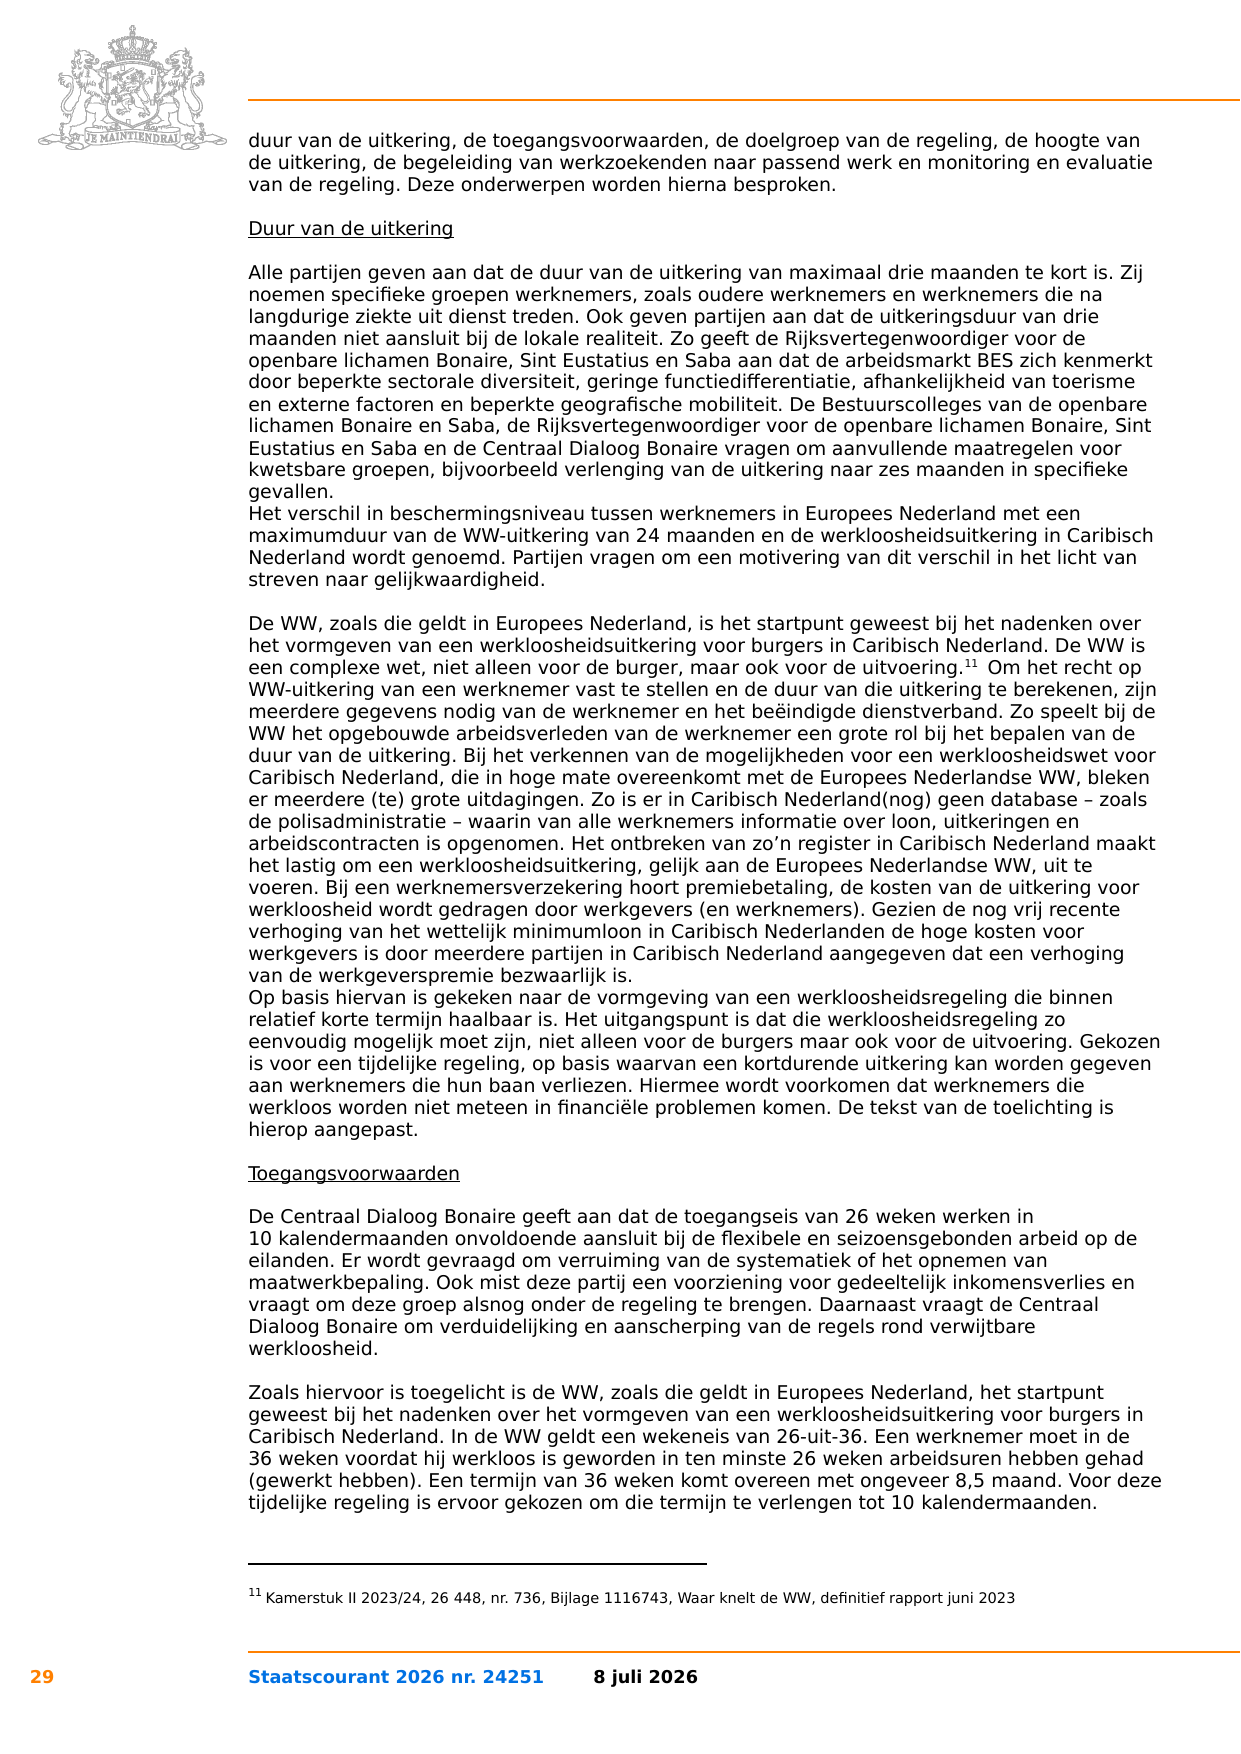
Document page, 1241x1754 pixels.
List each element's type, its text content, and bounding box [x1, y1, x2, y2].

text De WW, zoals die geldt in Europees Nederland, is het startpunt geweest bij het nadenken over het vormgeven van een werkloosheidsuitkering voor burgers in Caribisch Nederland. De WW is een complexe wet, niet alleen voor de burger, maar ook voor de uitvoering. Om het recht op WW-uitkering van een werknemer vast te stellen en de duur van die uitkering te berekenen, zijn meerdere gegevens nodig van de werknemer en het beëindigde dienstverband. Zo speelt bij de WW het opgebouwde arbeidsverleden van de werknemer een grote rol bij het bepalen van de duur van de uitkering. Bij het verkennen van de mogelijkheden voor een werkloosheidswet voor Caribisch Nederland, die in hoge mate overeenkomt met de Europees Nederlandse WW, bleken er meerdere (te) grote uitdagingen. Zo is er in Caribisch Nederland(nog) geen database – zoals de polisadministratie – waarin van alle werknemers informatie over loon, uitkeringen en arbeidscontracten is opgenomen. Het ontbreken van zo’n register in Caribisch Nederland maakt het lastig om een werkloosheidsuitkering, gelijk aan de Europees Nederlandse WW, uit te voeren. Bij een werknemersverzekering hoort premiebetaling, de kosten van de uitkering voor werkloosheid wordt gedragen door werkgevers (en werknemers). Gezien de nog vrij recente verhoging van het wettelijk minimumloon in Caribisch Nederlanden de hoge kosten voor werkgevers is door meerdere partijen in Caribisch Nederland aangegeven dat een verhoging van de werkgeverspremie bezwaarlijk is. [248, 613, 1163, 987]
text Kamerstuk II 2023/24, 26 448, nr. 736, Bijlage 1116743, Waar knelt de WW, definitief rapport juni 2023 [248, 1586, 1163, 1608]
text Het verschil in beschermingsniveau tussen werknemers in Europees Nederland met een maximumduur van de WW-uitkering van 24 maanden en de werkloosheidsuitkering in Caribisch Nederland wordt genoemd. Partijen vragen om een motivering van dit verschil in het licht van streven naar gelijkwaardigheid. [248, 503, 1163, 591]
subtitle Toegangsvoorwaarden [248, 1162, 1163, 1184]
text Op basis hiervan is gekeken naar de vormgeving van een werkloosheidsregeling die binnen relatief korte termijn haalbaar is. Het uitgangspunt is dat die werkloosheidsregeling zo eenvoudig mogelijk moet zijn, niet alleen voor de burgers maar ook voor de uitvoering. Gekozen is voor een tijdelijke regeling, op basis waarvan een kortdurende uitkering kan worden gegeven aan werknemers die hun baan verliezen. Hiermee wordt voorkomen dat werknemers die werkloos worden niet meteen in financiële problemen komen. De tekst van de toelichting is hierop aangepast. [248, 987, 1163, 1141]
text duur van de uitkering, de toegangsvoorwaarden, de doelgroep van de regeling, de hoogte van de uitkering, de begeleiding van werkzoekenden naar passend werk en monitoring en evaluatie van de regeling. Deze onderwerpen worden hierna besproken. [248, 130, 1163, 196]
text De Centraal Dialoog Bonaire geeft aan dat de toegangseis van 26 weken werken in 10 kalendermaanden onvoldoende aansluit bij de flexibele en seizoensgebonden arbeid op de eilanden. Er wordt gevraagd om verruiming van de systematiek of het opnemen van maatwerkbepaling. Ook mist deze partij een voorziening voor gedeeltelijk inkomensverlies en vraagt om deze groep alsnog onder de regeling te brengen. Daarnaast vraagt de Centraal Dialoog Bonaire om verduidelijking en aanscherping van de regels rond verwijtbare werkloosheid. [248, 1206, 1163, 1360]
subtitle Duur van de uitkering [248, 218, 1163, 240]
text Alle partijen geven aan dat de duur van de uitkering van maximaal drie maanden te kort is. Zij noemen specifieke groepen werknemers, zoals oudere werknemers en werknemers die na langdurige ziekte uit dienst treden. Ook geven partijen aan dat de uitkeringsduur van drie maanden niet aansluit bij de lokale realiteit. Zo geeft de Rijksvertegenwoordiger voor de openbare lichamen Bonaire, Sint Eustatius en Saba aan dat de arbeidsmarkt BES zich kenmerkt door beperkte sectorale diversiteit, geringe functiedifferentiatie, afhankelijkheid van toerisme en externe factoren en beperkte geografische mobiliteit. De Bestuurscolleges van de openbare lichamen Bonaire en Saba, de Rijksvertegenwoordiger voor de openbare lichamen Bonaire, Sint Eustatius en Saba en de Centraal Dialoog Bonaire vragen om aanvullende maatregelen voor kwetsbare groepen, bijvoorbeeld verlenging van de uitkering naar zes maanden in specifieke gevallen. [248, 262, 1163, 503]
picture [38, 25, 227, 150]
text Zoals hiervoor is toegelicht is de WW, zoals die geldt in Europees Nederland, het startpunt geweest bij het nadenken over het vormgeven van een werkloosheidsuitkering voor burgers in Caribisch Nederland. In de WW geldt een wekeneis van 26-uit-36. Een werknemer moet in de 36 weken voordat hij werkloos is geworden in ten minste 26 weken arbeidsuren hebben gehad (gewerkt hebben). Een termijn van 36 weken komt overeen met ongeveer 8,5 maand. Voor deze tijdelijke regeling is ervoor gekozen om die termijn te verlengen tot 10 kalendermaanden. [248, 1382, 1163, 1514]
